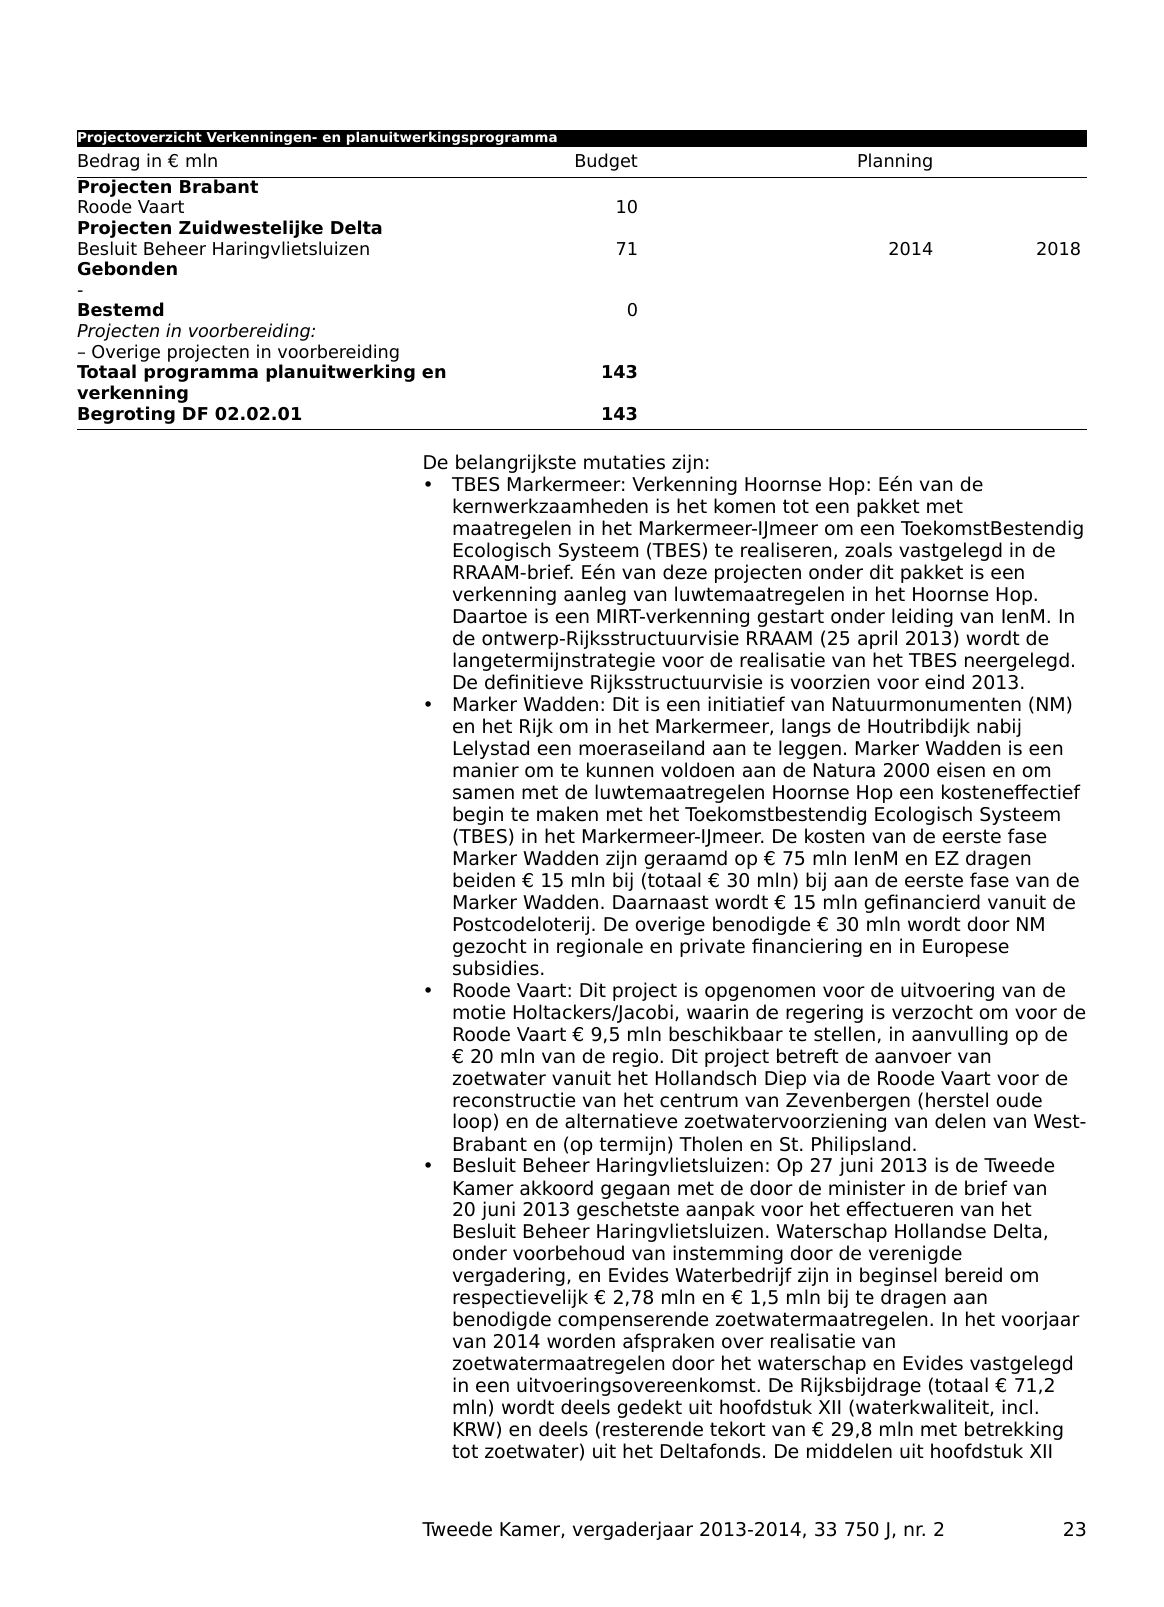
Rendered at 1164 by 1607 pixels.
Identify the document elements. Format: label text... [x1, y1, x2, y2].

table_cell [644, 321, 791, 342]
table_cell [939, 404, 1087, 429]
table_cell [644, 342, 791, 362]
table_cell [791, 197, 939, 218]
text • Roode Vaart: Dit project is opgenomen voor de uitvoering van de motie Holtackers/Jacobi, waarin de regering is verzocht om voor de Roode Vaart € 9,5 mln beschikbaar te stellen, in aanvulling op de € 20 mln van de regio. Dit project betreft de aanvoer van zoetwater vanuit het Hollandsch Diep via de Roode Vaart voor de reconstructie van het centrum van Zevenbergen (herstel oude loop) en de alternatieve zoetwatervoorziening van delen van West-Brabant en (op termijn) Tholen en St. Philipsland. [422, 979, 1087, 1155]
table_cell Gebonden [77, 259, 496, 280]
table_cell [644, 239, 791, 259]
table_cell 143 [496, 404, 644, 429]
table_cell [939, 342, 1087, 362]
table_cell [939, 300, 1087, 321]
table_cell [791, 342, 939, 362]
text • TBES Markermeer: Verkenning Hoornse Hop: Eén van de kernwerkzaamheden is het komen tot een pakket met maatregelen in het Markermeer-IJmeer om een ToekomstBestendig Ecologisch Systeem (TBES) te realiseren, zoals vastgelegd in de RRAAM-brief. Eén van deze projecten onder dit pakket is een verkenning aanleg van luwtemaatregelen in het Hoornse Hop. Daartoe is een MIRT-verkenning gestart onder leiding van IenM. In de ontwerp-Rijksstructuurvisie RRAAM (25 april 2013) wordt de langetermijnstrategie voor de realisatie van het TBES neergelegd. De definitieve Rijksstructuurvisie is voorzien voor eind 2013. [422, 474, 1087, 694]
table_cell Totaal programma planuitwerking en verkenning [77, 362, 496, 403]
table_header Projectoverzicht Verkenningen- en planuitwerkingsprogramma [77, 130, 1087, 146]
table_cell – Overige projecten in voorbereiding [77, 342, 496, 362]
table_cell [496, 321, 644, 342]
table_cell [791, 178, 939, 197]
table_cell [644, 178, 791, 197]
table_cell [939, 259, 1087, 280]
table_cell 143 [496, 362, 644, 403]
text • Besluit Beheer Haringvlietsluizen: Op 27 juni 2013 is de Tweede Kamer akkoord gegaan met de door de minister in de brief van 20 juni 2013 geschetste aanpak voor het effectueren van het Besluit Beheer Haringvlietsluizen. Waterschap Hollandse Delta, onder voorbehoud van instemming door de verenigde vergadering, en Evides Waterbedrijf zijn in beginsel bereid om respectievelijk € 2,78 mln en € 1,5 mln bij te dragen aan benodigde compenserende zoetwatermaatregelen. In het voorjaar van 2014 worden afspraken over realisatie van zoetwatermaatregelen door het waterschap en Evides vastgelegd in een uitvoeringsovereenkomst. De Rijksbijdrage (totaal € 71,2 mln) wordt deels gedekt uit hoofdstuk XII (waterkwaliteit, incl. KRW) en deels (resterende tekort van € 29,8 mln met betrekking tot zoetwater) uit het Deltafonds. De middelen uit hoofdstuk XII [422, 1155, 1087, 1463]
table_cell [644, 300, 791, 321]
table_cell [644, 280, 791, 300]
text De belangrijkste mutaties zijn: [422, 452, 1087, 474]
table_cell 2018 [939, 239, 1087, 259]
table_cell [939, 362, 1087, 403]
table_cell [644, 362, 791, 403]
table_cell 71 [496, 239, 644, 259]
table_cell [791, 300, 939, 321]
table_cell [939, 218, 1087, 238]
table_cell 2014 [791, 239, 939, 259]
table_cell Bestemd [77, 300, 496, 321]
table_cell Projecten Brabant [77, 178, 496, 197]
table_cell Projecten Zuidwestelijke Delta [77, 218, 496, 238]
table_cell [496, 178, 644, 197]
table_cell [644, 404, 791, 429]
table_cell [644, 147, 791, 177]
table_cell Begroting DF 02.02.01 [77, 404, 496, 429]
table_cell [496, 280, 644, 300]
table_cell [644, 218, 791, 238]
table_cell 10 [496, 197, 644, 218]
table_cell [496, 259, 644, 280]
table_cell [644, 197, 791, 218]
table_cell [791, 218, 939, 238]
table_cell [791, 259, 939, 280]
table_cell Planning [791, 147, 939, 177]
table_cell [939, 147, 1087, 177]
table_cell [791, 321, 939, 342]
table_cell Projecten in voorbereiding: [77, 321, 496, 342]
table_cell [791, 280, 939, 300]
table_cell Bedrag in € mln [77, 147, 496, 177]
table_cell [939, 197, 1087, 218]
table_cell Roode Vaart [77, 197, 496, 218]
table_cell Budget [496, 147, 644, 177]
table_cell Besluit Beheer Haringvlietsluizen [77, 239, 496, 259]
text • Marker Wadden: Dit is een initiatief van Natuurmonumenten (NM) en het Rijk om in het Markermeer, langs de Houtribdijk nabij Lelystad een moeraseiland aan te leggen. Marker Wadden is een manier om te kunnen voldoen aan de Natura 2000 eisen en om samen met de luwtemaatregelen Hoornse Hop een kosteneffectief begin te maken met het Toekomstbestendig Ecologisch Systeem (TBES) in het Markermeer-IJmeer. De kosten van de eerste fase Marker Wadden zijn geraamd op € 75 mln IenM en EZ dragen beiden € 15 mln bij (totaal € 30 mln) bij aan de eerste fase van de Marker Wadden. Daarnaast wordt € 15 mln gefinancierd vanuit de Postcodeloterij. De overige benodigde € 30 mln wordt door NM gezocht in regionale en private financiering en in Europese subsidies. [422, 694, 1087, 979]
table_cell [644, 259, 791, 280]
table_cell [791, 362, 939, 403]
table_cell [791, 404, 939, 429]
table_cell [939, 321, 1087, 342]
table_cell [496, 342, 644, 362]
table_cell 0 [496, 300, 644, 321]
table_cell [496, 218, 644, 238]
table_cell - [77, 280, 496, 300]
table_cell [939, 280, 1087, 300]
table_cell [939, 178, 1087, 197]
